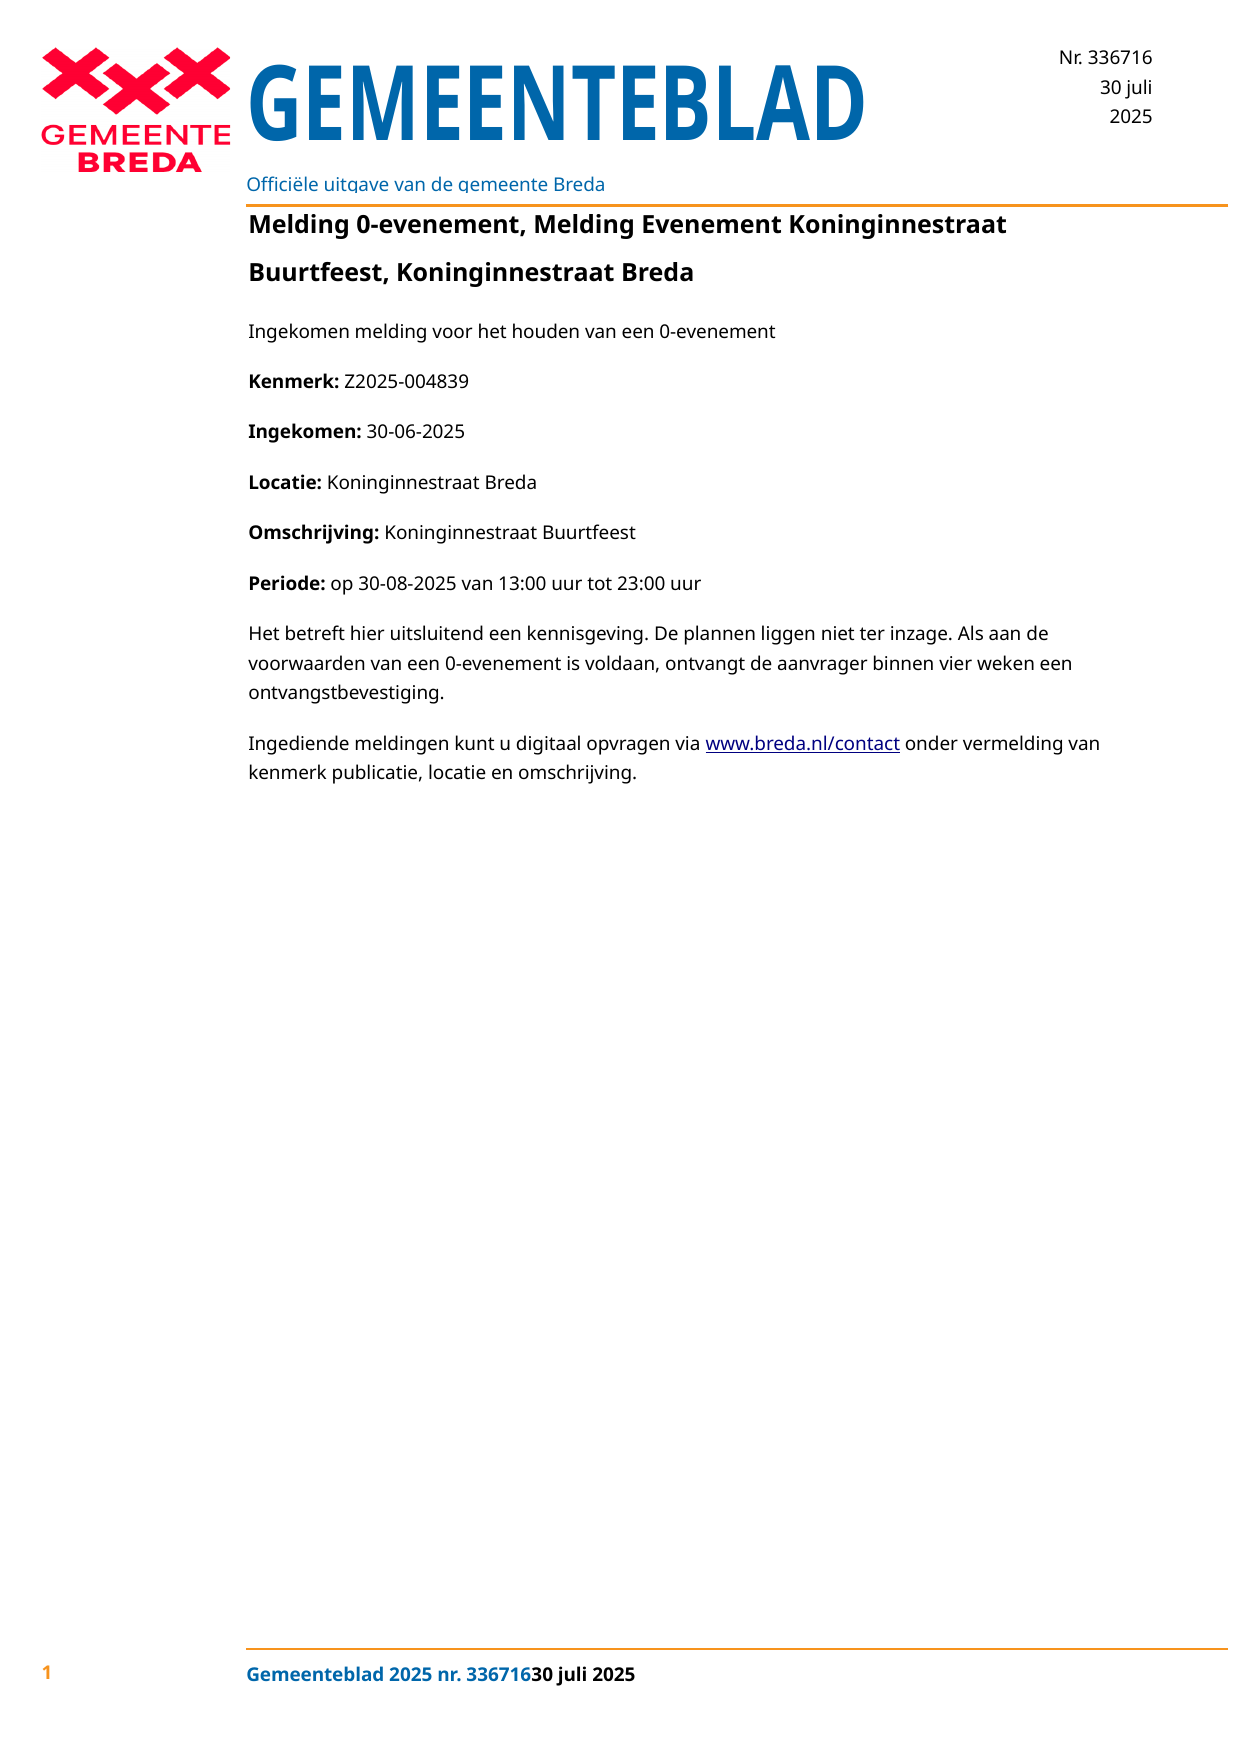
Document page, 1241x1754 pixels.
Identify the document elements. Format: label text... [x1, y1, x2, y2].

text Kenmerk: Z2025-004839 [248, 368, 1152, 394]
text Omschrijving: Koninginnestraat Buurtfeest [248, 519, 1152, 545]
text Periode: op 30-08-2025 van 13:00 uur tot 23:00 uur [248, 570, 1152, 596]
text Locatie: Koninginnestraat Breda [248, 469, 1152, 495]
text Ingediende meldingen kunt u digitaal opvragen via www.breda.nl/contact onder vermelding van kenmerk publicatie, locatie en omschrijving. [248, 730, 1152, 785]
text Melding 0-evenement, Melding Evenement Koninginnestraat Buurtfeest, Koninginnestraat Breda [248, 207, 1152, 288]
text Ingekomen melding voor het houden van een 0-evenement [248, 318, 1152, 344]
text Het betreft hier uitsluitend een kennisgeving. De plannen liggen niet ter inzage. Als aan de voorwaarden van een 0-evenement is voldaan, ontvangt de aanvrager binnen vier weken een ontvangstbevestiging. [248, 620, 1152, 705]
text Ingekomen: 30-06-2025 [248, 419, 1152, 444]
picture [41, 47, 231, 172]
